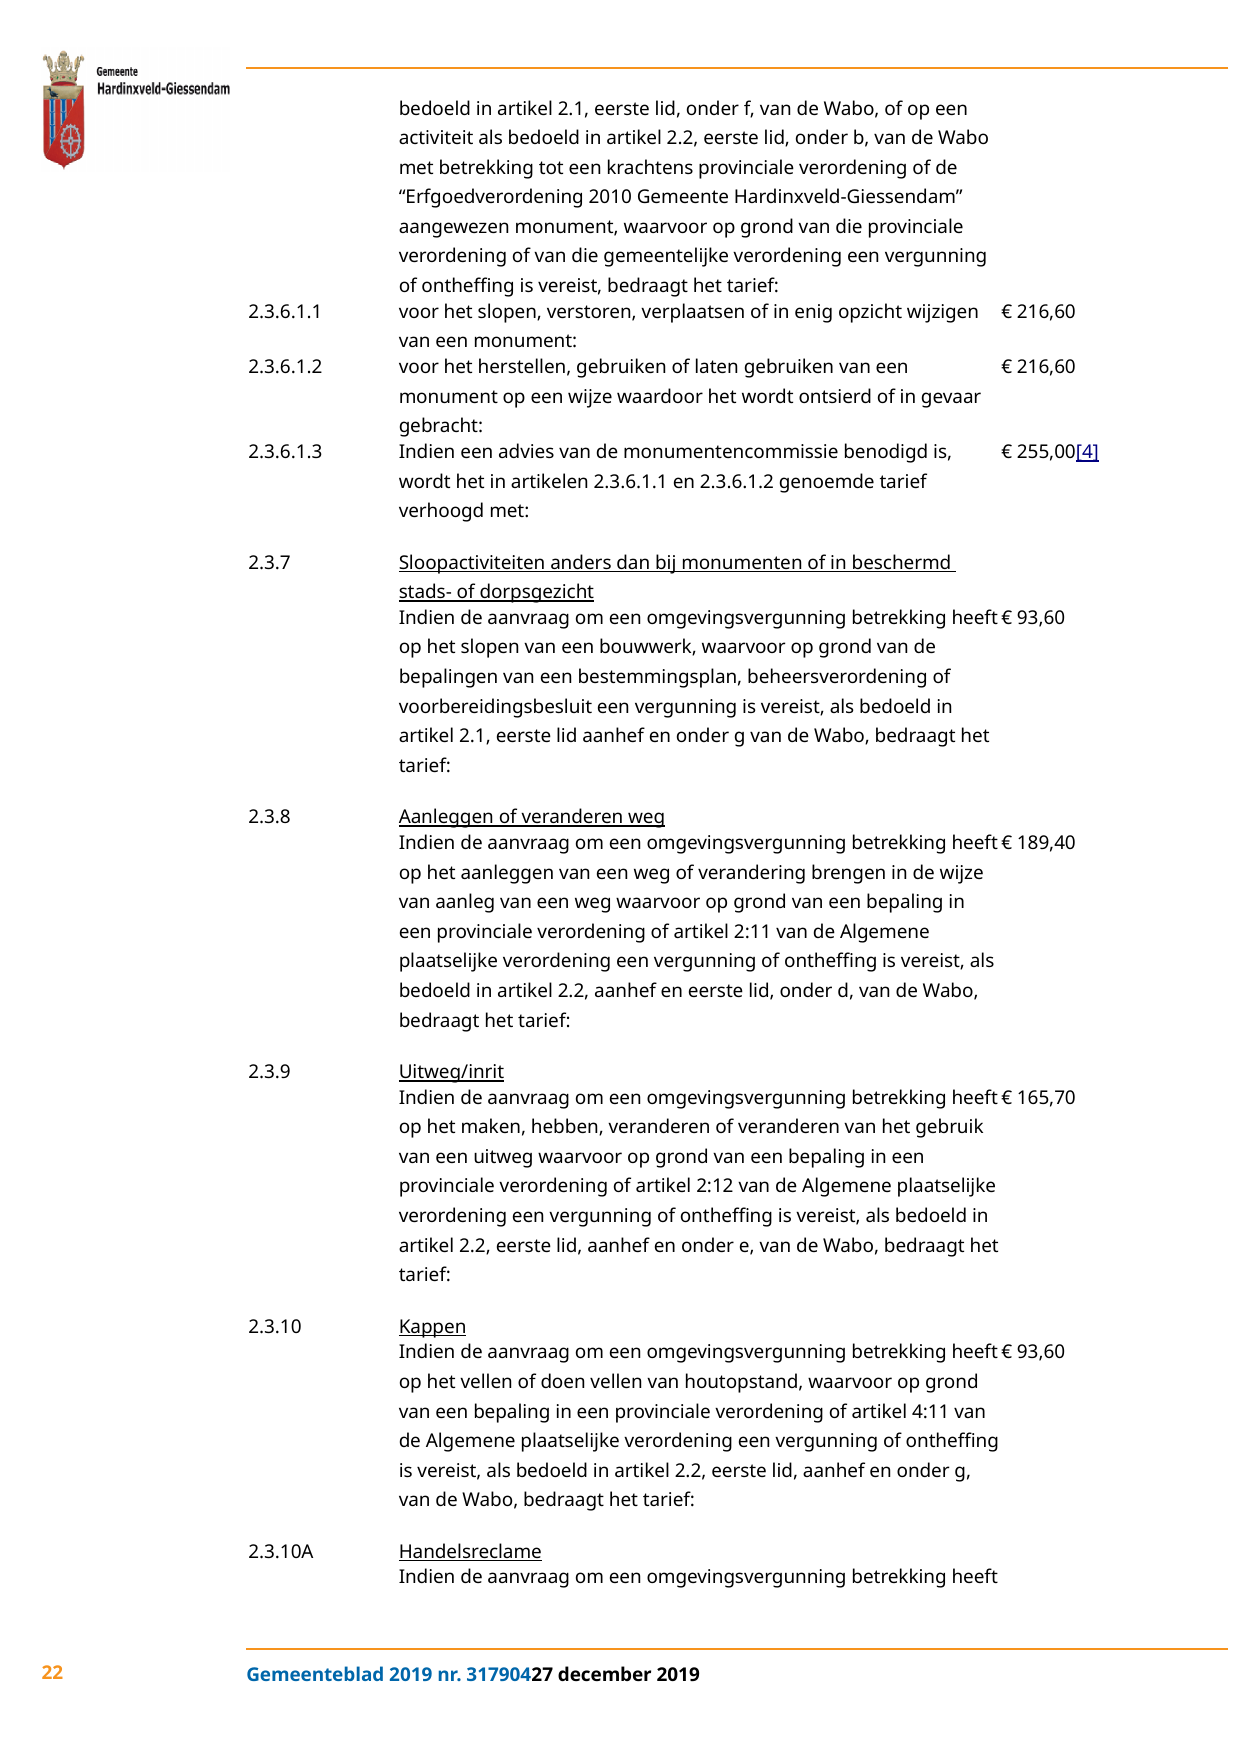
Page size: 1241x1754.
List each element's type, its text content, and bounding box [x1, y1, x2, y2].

table_cell [248, 778, 1152, 803]
table_cell [1001, 95, 1152, 298]
table_cell Aanleggen of veranderen weg [399, 804, 1001, 829]
table_cell [1001, 804, 1152, 829]
table_cell [1001, 549, 1152, 604]
table_cell [248, 1084, 398, 1287]
table_cell [248, 1564, 398, 1589]
table_cell 2.3.6.1.1 [248, 298, 398, 353]
table_cell Indien de aanvraag om een omgevingsvergunning betrekking heeft [399, 1564, 1001, 1589]
table_cell Indien de aanvraag om een omgevingsvergunning betrekking heeft op het slopen van een bouwwerk, waarvoor op grond van de bepalingen van een bestemmingsplan, beheersverordening of voorbereidingsbesluit een vergunning is vereist, als bedoeld in artikel 2.1, eerste lid aanhef en onder g van de Wabo, bedraagt het tarief: [399, 604, 1001, 778]
table_cell 2.3.9 [248, 1058, 398, 1084]
table_cell Handelsreclame [399, 1538, 1001, 1564]
table_cell € 189,40 [1001, 829, 1152, 1032]
table_cell [1001, 1313, 1152, 1339]
table_cell Sloopactiviteiten anders dan bij monumenten of in beschermd stads- of dorpsgezicht [399, 549, 1001, 604]
table_cell € 216,60 [1001, 353, 1152, 438]
table_cell bedoeld in artikel 2.1, eerste lid, onder f, van de Wabo, of op een activiteit als bedoeld in artikel 2.2, eerste lid, onder b, van de Wabo met betrekking tot een krachtens provinciale verordening of de “Erfgoedverordening 2010 Gemeente Hardinxveld-Giessendam” aangewezen monument, waarvoor op grond van die provinciale verordening of van die gemeentelijke verordening een vergunning of ontheffing is vereist, bedraagt het tarief: [399, 95, 1001, 298]
picture [41, 47, 231, 172]
table_cell € 255,00[4] [1001, 438, 1152, 523]
table_cell voor het slopen, verstoren, verplaatsen of in enig opzicht wijzigen van een monument: [399, 298, 1001, 353]
table_cell € 93,60 [1001, 604, 1152, 778]
table_cell 2.3.8 [248, 804, 398, 829]
table_cell [248, 604, 398, 778]
table_cell € 165,70 [1001, 1084, 1152, 1287]
table_cell [248, 829, 398, 1032]
table_cell € 216,60 [1001, 298, 1152, 353]
table_cell 2.3.7 [248, 549, 398, 604]
table_cell [248, 523, 1152, 549]
table_cell 2.3.6.1.3 [248, 438, 398, 523]
table_cell [1001, 1058, 1152, 1084]
table_cell € 93,60 [1001, 1339, 1152, 1512]
table_cell [248, 1512, 1152, 1538]
table_cell [248, 1287, 1152, 1313]
table_cell Indien een advies van de monumentencommissie benodigd is, wordt het in artikelen 2.3.6.1.1 en 2.3.6.1.2 genoemde tarief verhoogd met: [399, 438, 1001, 523]
table_cell [248, 95, 398, 298]
table_cell [1001, 1564, 1152, 1589]
table_cell [248, 1033, 1152, 1058]
table_cell 2.3.10A [248, 1538, 398, 1564]
table_cell 2.3.6.1.2 [248, 353, 398, 438]
table_cell Indien de aanvraag om een omgevingsvergunning betrekking heeft op het vellen of doen vellen van houtopstand, waarvoor op grond van een bepaling in een provinciale verordening of artikel 4:11 van de Algemene plaatselijke verordening een vergunning of ontheffing is vereist, als bedoeld in artikel 2.2, eerste lid, aanhef en onder g, van de Wabo, bedraagt het tarief: [399, 1339, 1001, 1512]
table_cell [248, 1339, 398, 1512]
table_cell [1001, 1538, 1152, 1564]
table_cell 2.3.10 [248, 1313, 398, 1339]
table_cell voor het herstellen, gebruiken of laten gebruiken van een monument op een wijze waardoor het wordt ontsierd of in gevaar gebracht: [399, 353, 1001, 438]
table_cell Kappen [399, 1313, 1001, 1339]
table_cell Uitweg/inrit [399, 1058, 1001, 1084]
table_cell Indien de aanvraag om een omgevingsvergunning betrekking heeft op het maken, hebben, veranderen of veranderen van het gebruik van een uitweg waarvoor op grond van een bepaling in een provinciale verordening of artikel 2:12 van de Algemene plaatselijke verordening een vergunning of ontheffing is vereist, als bedoeld in artikel 2.2, eerste lid, aanhef en onder e, van de Wabo, bedraagt het tarief: [399, 1084, 1001, 1287]
table_cell Indien de aanvraag om een omgevingsvergunning betrekking heeft op het aanleggen van een weg of verandering brengen in de wijze van aanleg van een weg waarvoor op grond van een bepaling in een provinciale verordening of artikel 2:11 van de Algemene plaatselijke verordening een vergunning of ontheffing is vereist, als bedoeld in artikel 2.2, aanhef en eerste lid, onder d, van de Wabo, bedraagt het tarief: [399, 829, 1001, 1032]
